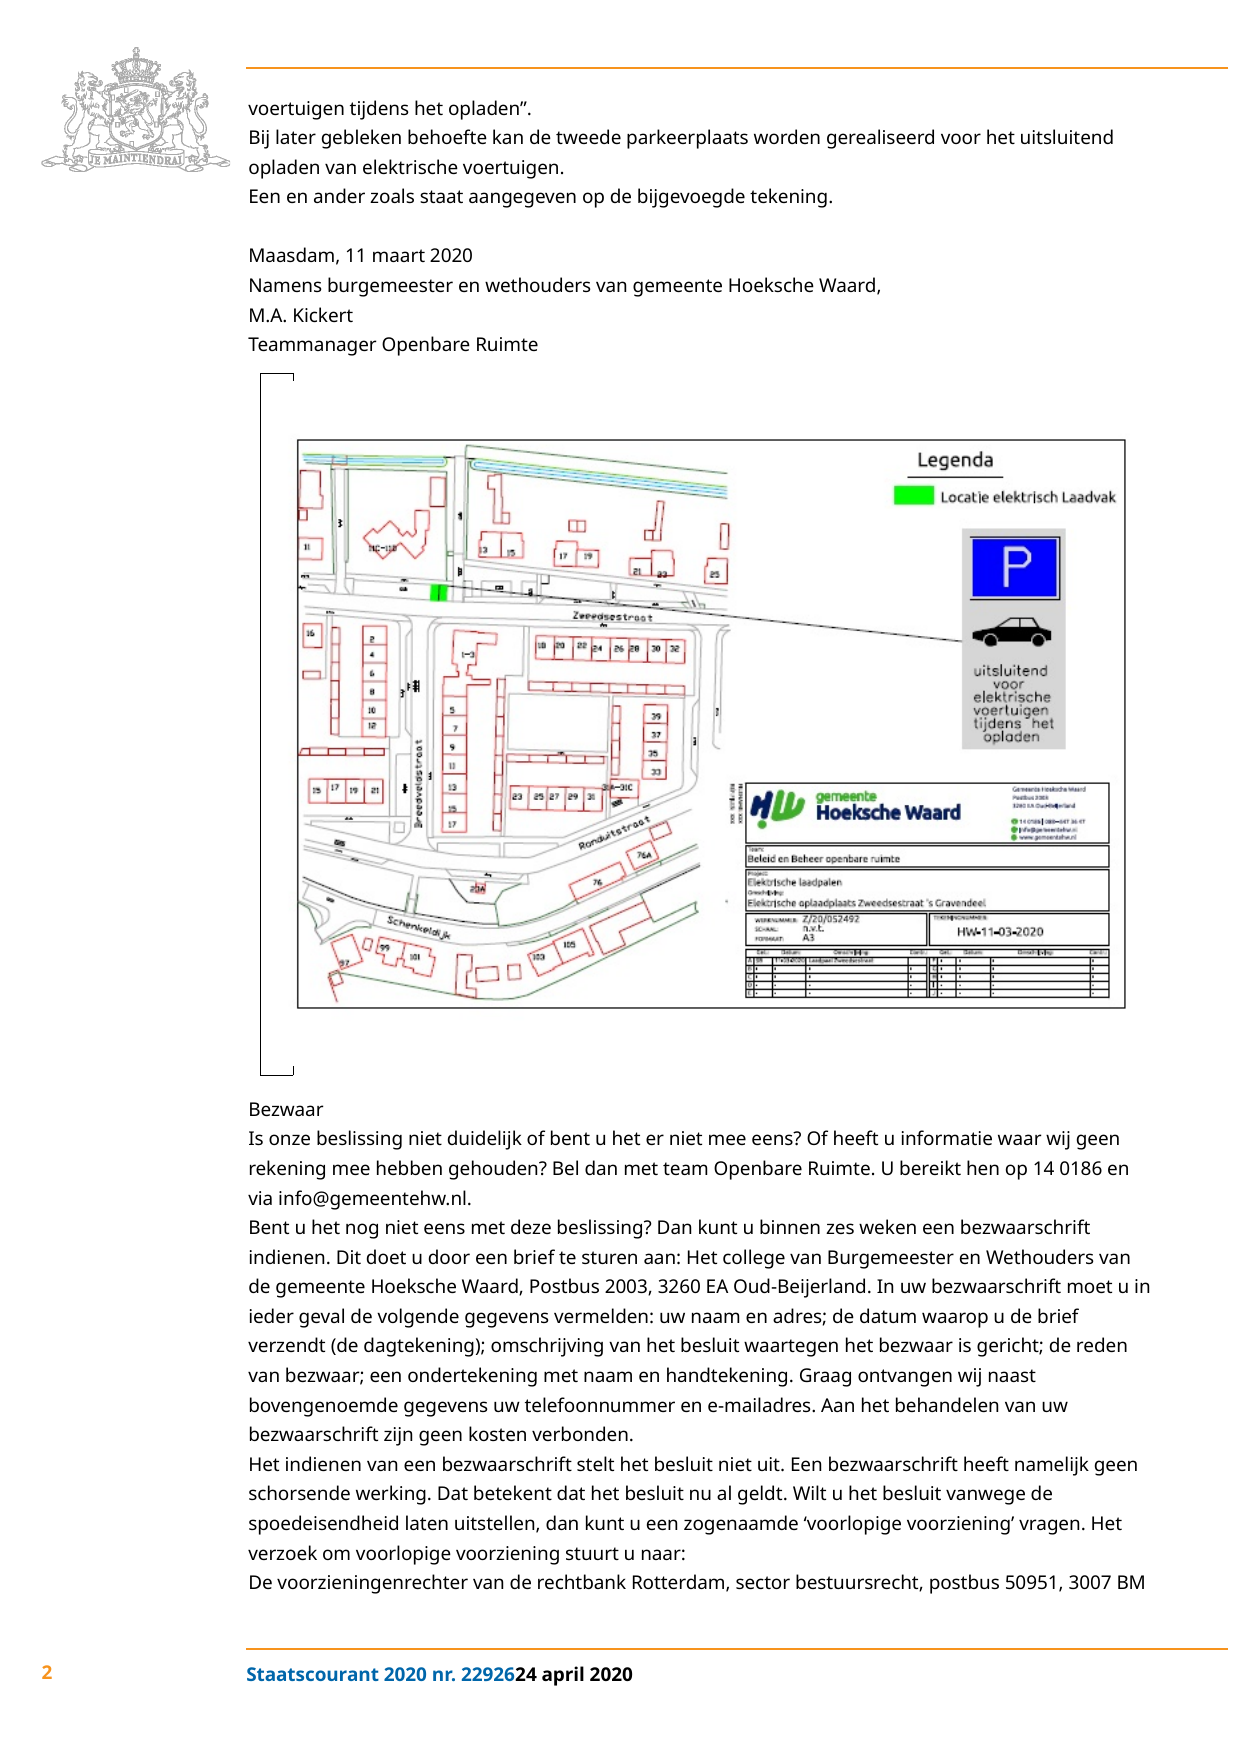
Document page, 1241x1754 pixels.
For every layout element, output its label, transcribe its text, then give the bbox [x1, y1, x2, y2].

text Maasdam, 11 maart 2020 [248, 243, 1152, 268]
text Bent u het nog niet eens met deze beslissing? Dan kunt u binnen zes weken een bezwaarschrift indienen. Dit doet u door een brief te sturen aan: Het college van Burgemeester en Wethouders van de gemeente Hoeksche Waard, Postbus 2003, 3260 EA Oud-Beijerland. In uw bezwaarschrift moet u in ieder geval de volgende gegevens vermelden: uw naam en adres; de datum waarop u de brief verzendt (de dagtekening); omschrijving van het besluit waartegen het bezwaar is gericht; de reden van bezwaar; een ondertekening met naam en handtekening. Graag ontvangen wij naast bovengenoemde gegevens uw telefoonnummer en e-mailadres. Aan het behandelen van uw bezwaarschrift zijn geen kosten verbonden. [248, 1214, 1152, 1447]
text De voorzieningenrechter van de rechtbank Rotterdam, sector bestuursrecht, postbus 50951, 3007 BM [248, 1569, 1152, 1595]
picture [268, 381, 1155, 1066]
text M.A. Kickert [248, 302, 1152, 328]
text Teammanager Openbare Ruimte [248, 331, 1152, 357]
text Bij later gebleken behoefte kan de tweede parkeerplaats worden gerealiseerd voor het uitsluitend opladen van elektrische voertuigen. [248, 124, 1152, 180]
text Is onze beslissing niet duidelijk of bent u het er niet mee eens? Of heeft u informatie waar wij geen rekening mee hebben gehouden? Bel dan met team Openbare Ruimte. U bereikt hen op 14 0186 en via info@gemeentehw.nl. [248, 1126, 1152, 1211]
text Bezwaar [248, 1096, 1152, 1122]
text Namens burgemeester en wethouders van gemeente Hoeksche Waard, [248, 272, 1152, 298]
text Een en ander zoals staat aangegeven op de bijgevoegde tekening. [248, 183, 1152, 209]
picture [41, 47, 231, 172]
text voertuigen tijdens het opladen”. [248, 95, 1152, 121]
text Het indienen van een bezwaarschrift stelt het besluit niet uit. Een bezwaarschrift heeft namelijk geen schorsende werking. Dat betekent dat het besluit nu al geldt. Wilt u het besluit vanwege de spoedeisendheid laten uitstellen, dan kunt u een zogenaamde ‘voorlopige voorziening’ vragen. Het verzoek om voorlopige voorziening stuurt u naar: [248, 1451, 1152, 1566]
